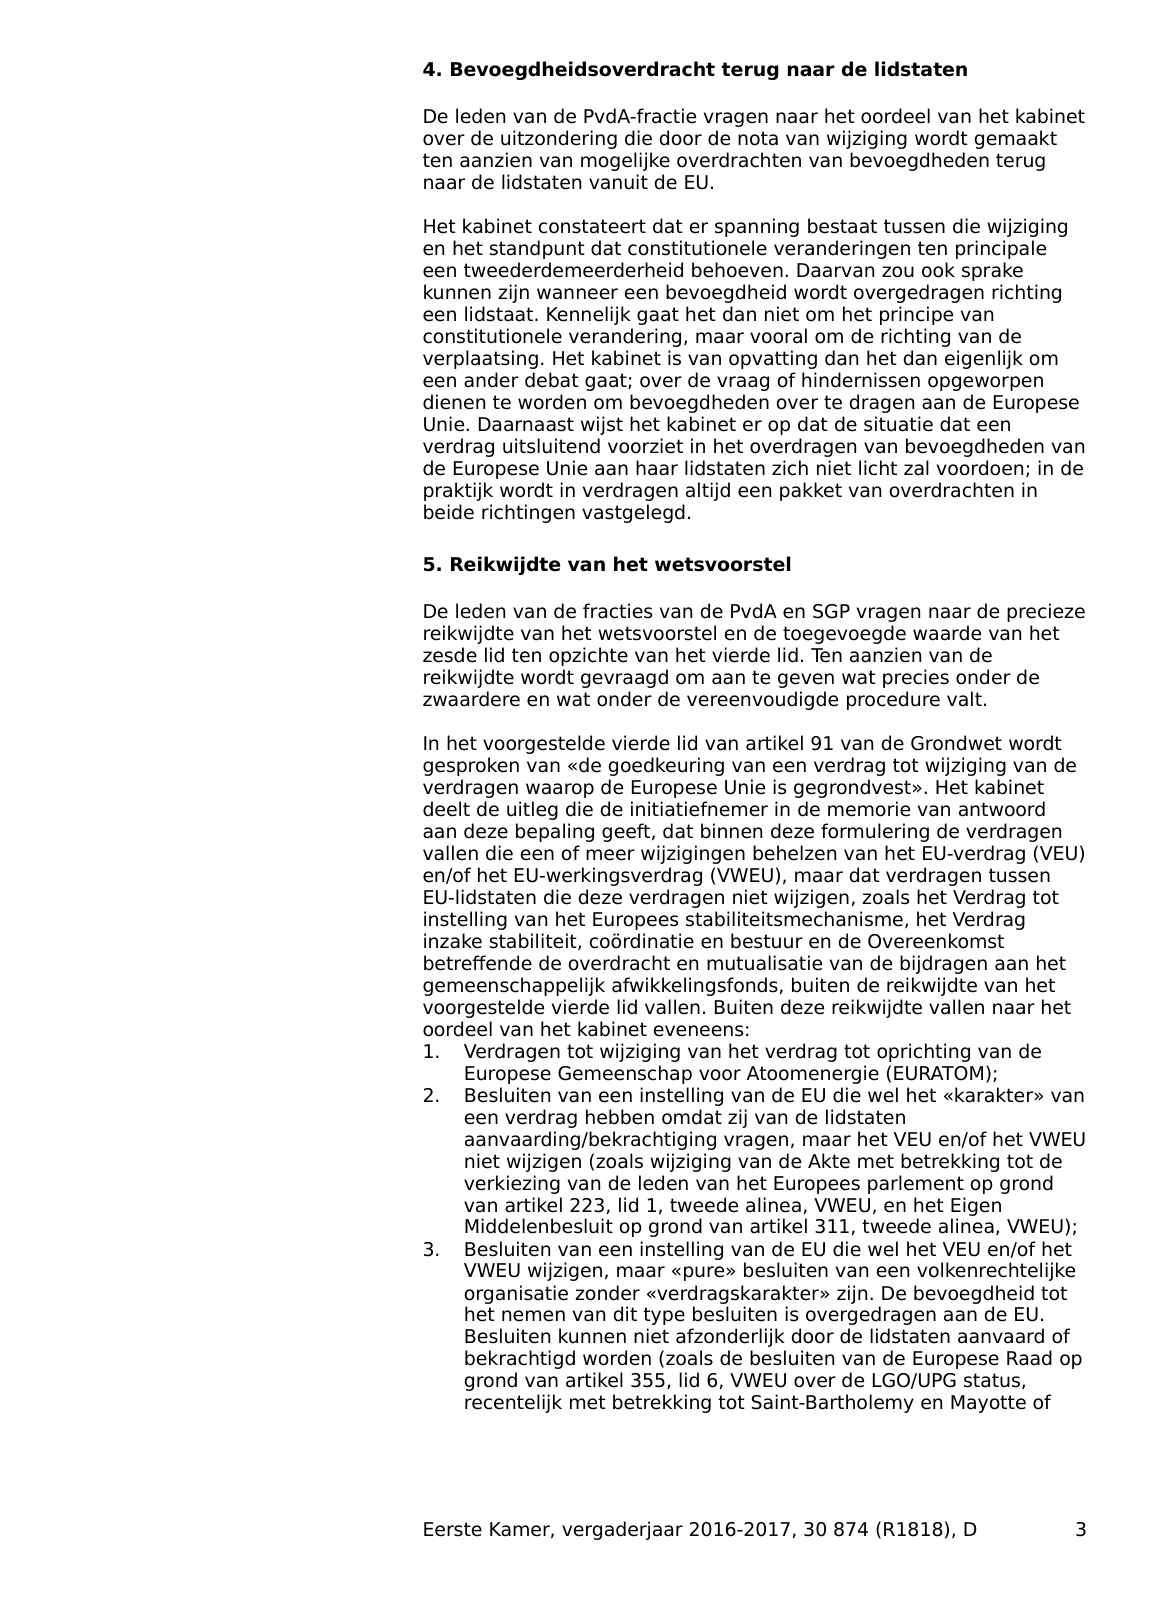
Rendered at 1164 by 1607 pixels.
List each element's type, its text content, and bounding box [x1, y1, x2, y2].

subtitle 5. Reikwijdte van het wetsvoorstel [422, 554, 1087, 576]
text Het kabinet constateert dat er spanning bestaat tussen die wijziging en het standpunt dat constitutionele veranderingen ten principale een tweederdemeerderheid behoeven. Daarvan zou ook sprake kunnen zijn wanneer een bevoegdheid wordt overgedragen richting een lidstaat. Kennelijk gaat het dan niet om het principe van constitutionele verandering, maar vooral om de richting van de verplaatsing. Het kabinet is van opvatting dan het dan eigenlijk om een ander debat gaat; over de vraag of hindernissen opgeworpen dienen te worden om bevoegdheden over te dragen aan de Europese Unie. Daarnaast wijst het kabinet er op dat de situatie dat een verdrag uitsluitend voorziet in het overdragen van bevoegdheden van de Europese Unie aan haar lidstaten zich niet licht zal voordoen; in de praktijk wordt in verdragen altijd een pakket van overdrachten in beide richtingen vastgelegd. [422, 216, 1087, 524]
text 1. Verdragen tot wijziging van het verdrag tot oprichting van de Europese Gemeenschap voor Atoomenergie (EURATOM); [422, 1041, 1087, 1084]
subtitle 4. Bevoegdheidsoverdracht terug naar de lidstaten [422, 59, 1087, 81]
text 2. Besluiten van een instelling van de EU die wel het «karakter» van een verdrag hebben omdat zij van de lidstaten aanvaarding/bekrachtiging vragen, maar het VEU en/of het VWEU niet wijzigen (zoals wijziging van de Akte met betrekking tot de verkiezing van de leden van het Europees parlement op grond van artikel 223, lid 1, tweede alinea, VWEU, en het Eigen Middelenbesluit op grond van artikel 311, tweede alinea, VWEU); [422, 1084, 1087, 1238]
text De leden van de fracties van de PvdA en SGP vragen naar de precieze reikwijdte van het wetsvoorstel en de toegevoegde waarde van het zesde lid ten opzichte van het vierde lid. Ten aanzien van de reikwijdte wordt gevraagd om aan te geven wat precies onder de zwaardere en wat onder de vereenvoudigde procedure valt. [422, 601, 1087, 711]
text De leden van de PvdA-fractie vragen naar het oordeel van het kabinet over de uitzondering die door de nota van wijziging wordt gemaakt ten aanzien van mogelijke overdrachten van bevoegdheden terug naar de lidstaten vanuit de EU. [422, 106, 1087, 194]
text In het voorgestelde vierde lid van artikel 91 van de Grondwet wordt gesproken van «de goedkeuring van een verdrag tot wijziging van de verdragen waarop de Europese Unie is gegrondvest». Het kabinet deelt de uitleg die de initiatiefnemer in de memorie van antwoord aan deze bepaling geeft, dat binnen deze formulering de verdragen vallen die een of meer wijzigingen behelzen van het EU-verdrag (VEU) en/of het EU-werkingsverdrag (VWEU), maar dat verdragen tussen EU-lidstaten die deze verdragen niet wijzigen, zoals het Verdrag tot instelling van het Europees stabiliteitsmechanisme, het Verdrag inzake stabiliteit, coördinatie en bestuur en de Overeenkomst betreffende de overdracht en mutualisatie van de bijdragen aan het gemeenschappelijk afwikkelingsfonds, buiten de reikwijdte van het voorgestelde vierde lid vallen. Buiten deze reikwijdte vallen naar het oordeel van het kabinet eveneens: [422, 733, 1087, 1041]
text 3. Besluiten van een instelling van de EU die wel het VEU en/of het VWEU wijzigen, maar «pure» besluiten van een volkenrechtelijke organisatie zonder «verdragskarakter» zijn. De bevoegdheid tot het nemen van dit type besluiten is overgedragen aan de EU. Besluiten kunnen niet afzonderlijk door de lidstaten aanvaard of bekrachtigd worden (zoals de besluiten van de Europese Raad op grond van artikel 355, lid 6, VWEU over de LGO/UPG status, recentelijk met betrekking tot Saint-Bartholemy en Mayotte of [422, 1238, 1087, 1414]
